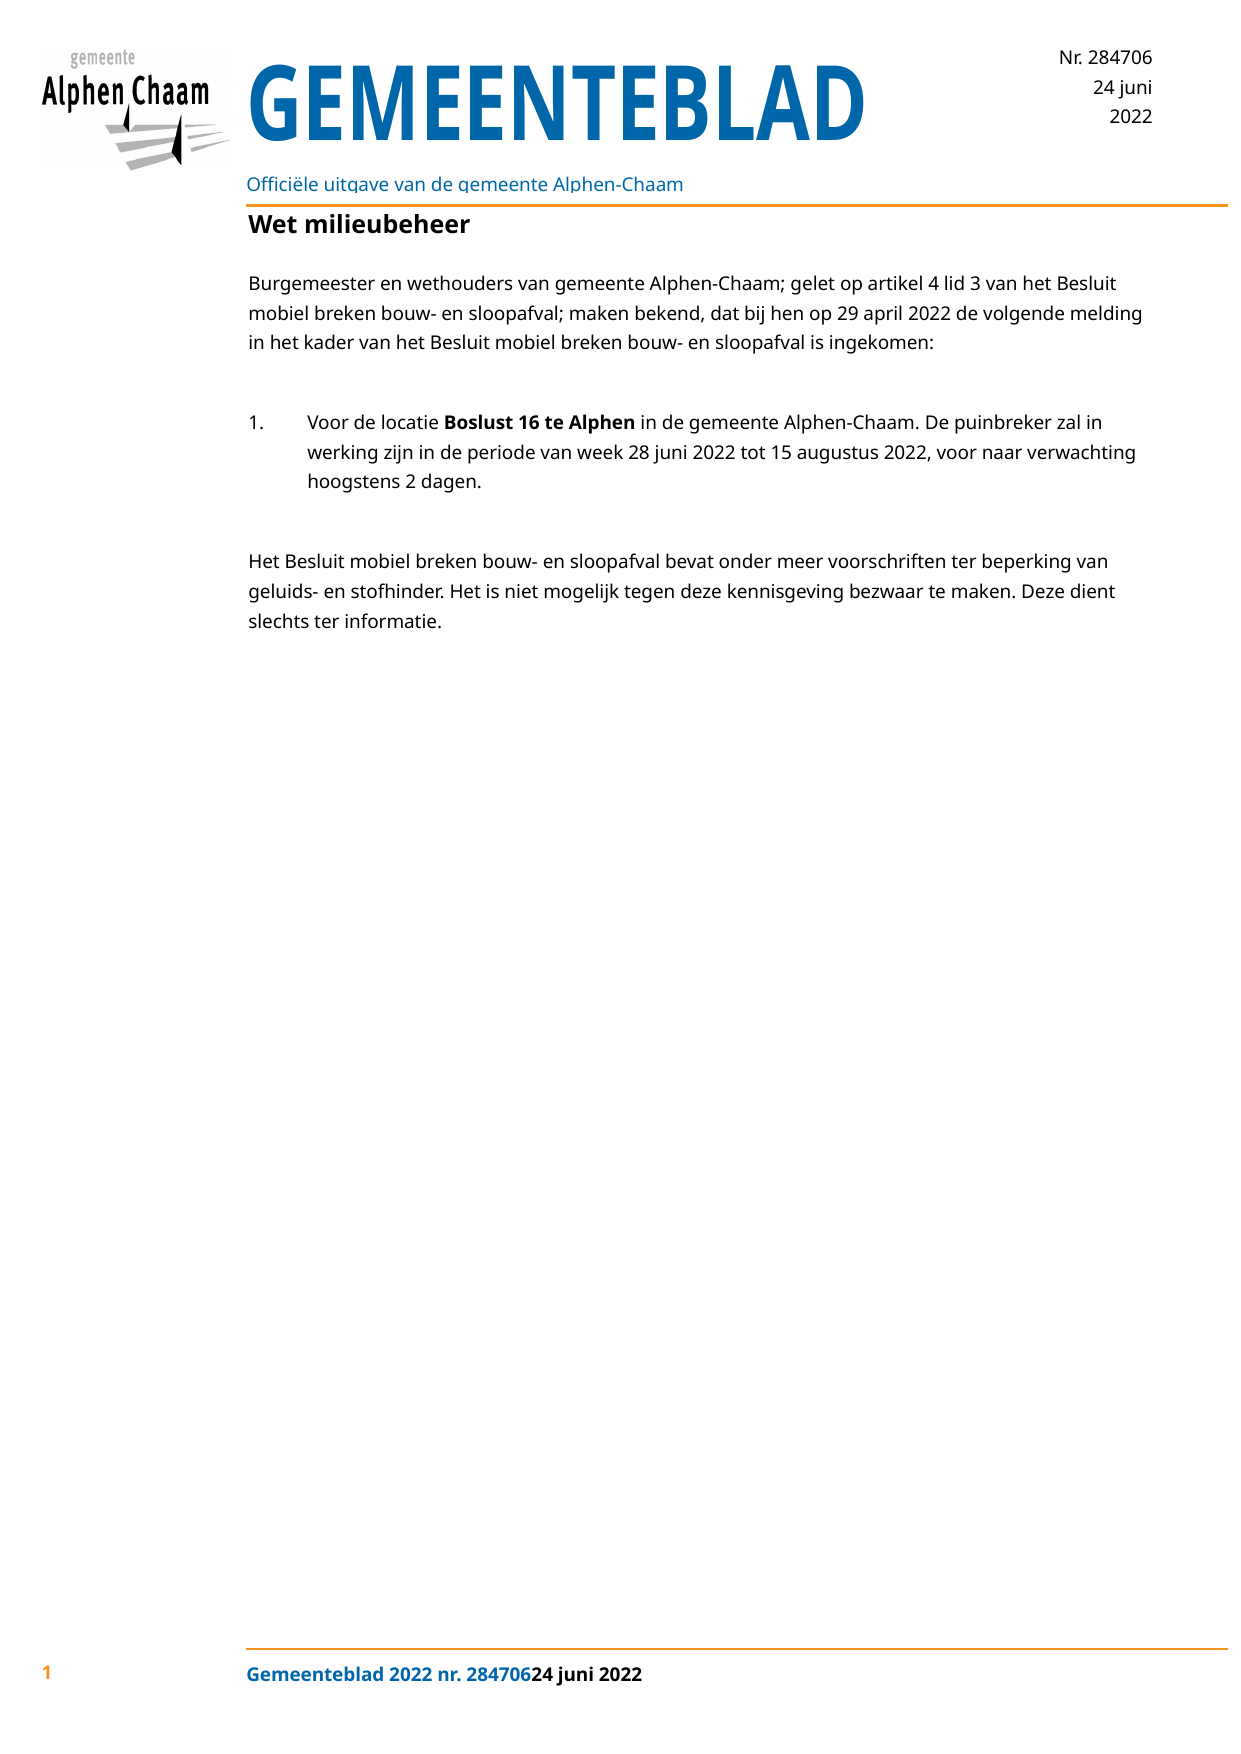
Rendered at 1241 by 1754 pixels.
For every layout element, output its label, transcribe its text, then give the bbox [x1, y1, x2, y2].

list Voor de locatie Boslust 16 te Alphen in de gemeente Alphen-Chaam. De puinbreker zal in werking zijn in de periode van week 28 juni 2022 tot 15 augustus 2022, voor naar verwachting hoogstens 2 dagen. [248, 409, 1152, 494]
text Het Besluit mobiel breken bouw- en sloopafval bevat onder meer voorschriften ter beperking van geluids- en stofhinder. Het is niet mogelijk tegen deze kennisgeving bezwaar te maken. Deze dient slechts ter informatie. [248, 549, 1152, 633]
text Wet milieubeheer [248, 207, 1152, 241]
picture [41, 47, 231, 172]
text Burgemeester en wethouders van gemeente Alphen-Chaam; gelet op artikel 4 lid 3 van het Besluit mobiel breken bouw- en sloopafval; maken bekend, dat bij hen op 29 april 2022 de volgende melding in het kader van het Besluit mobiel breken bouw- en sloopafval is ingekomen: [248, 270, 1152, 355]
